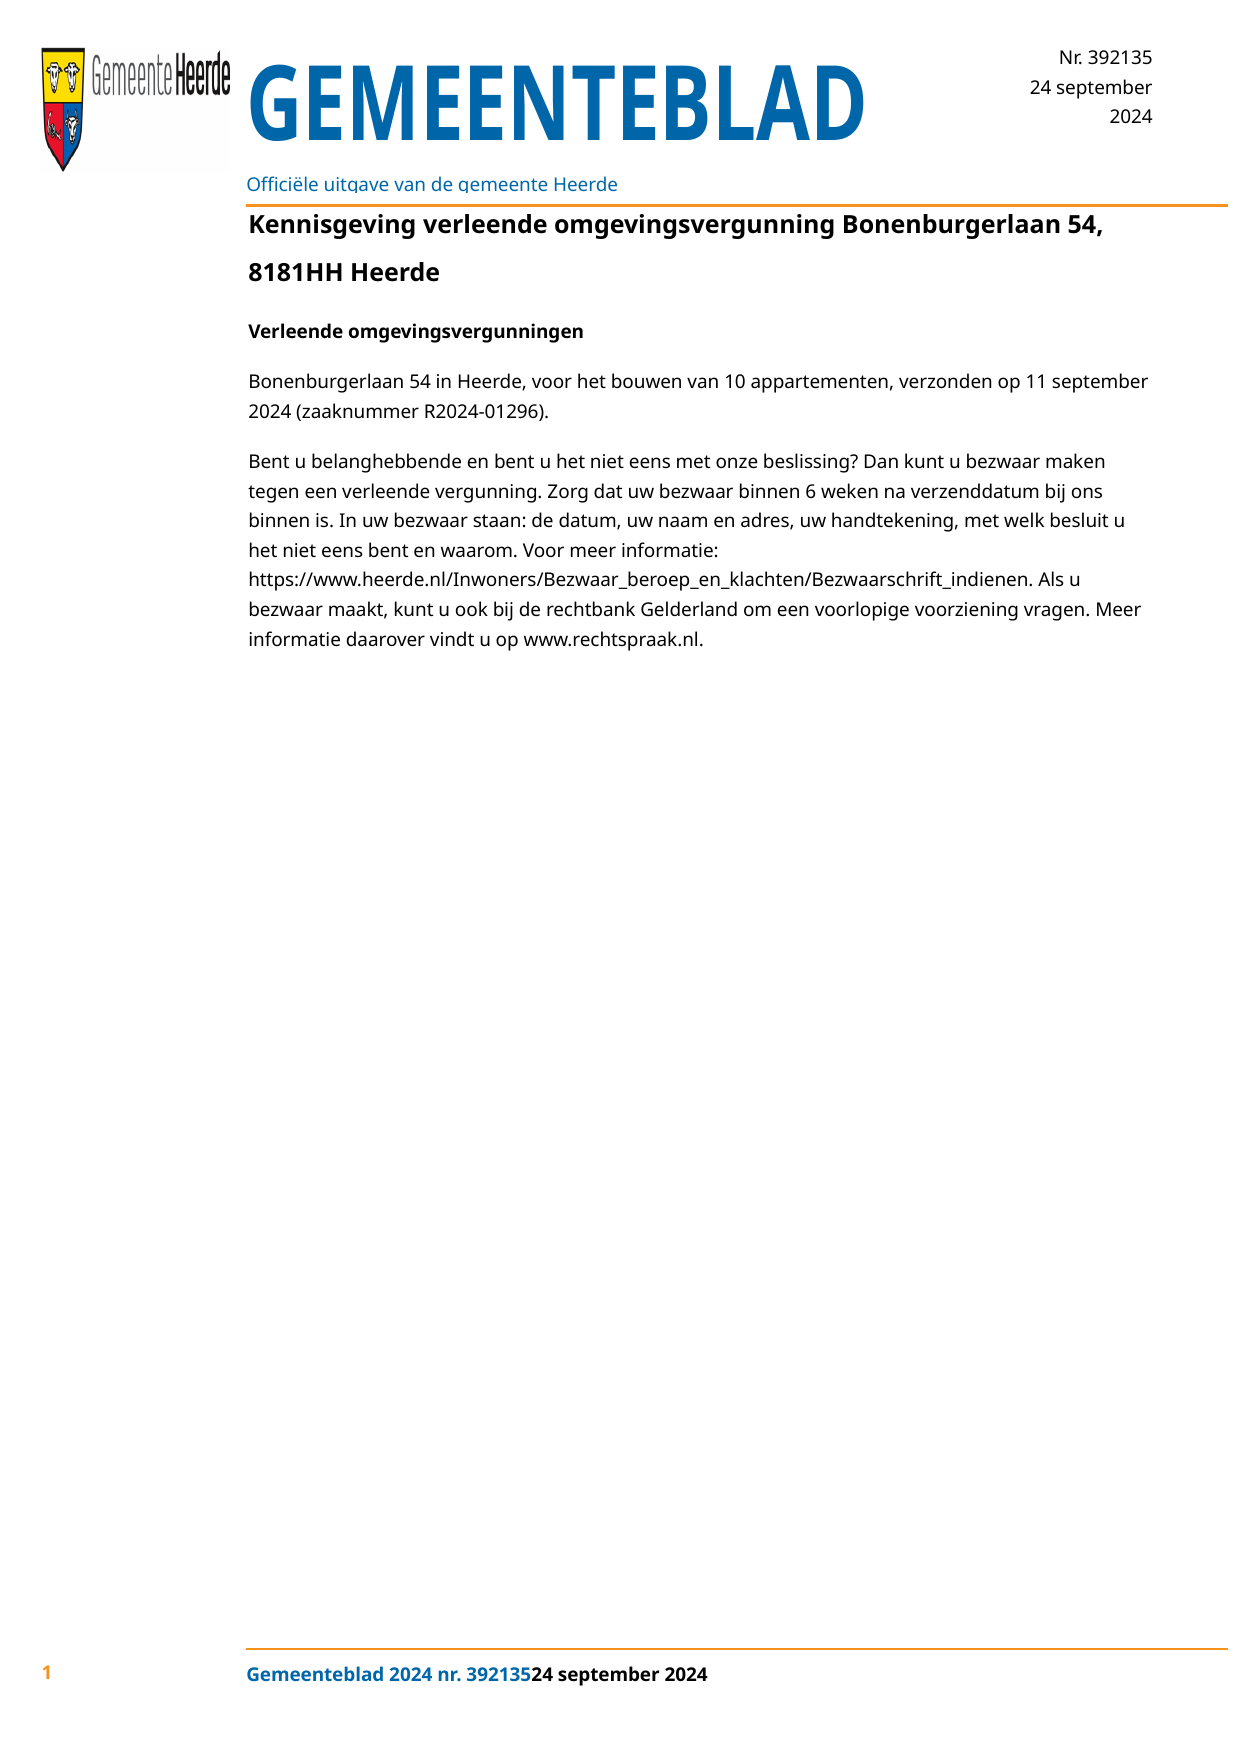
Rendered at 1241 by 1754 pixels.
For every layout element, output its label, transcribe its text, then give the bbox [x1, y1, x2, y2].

text Bent u belanghebbende en bent u het niet eens met onze beslissing? Dan kunt u bezwaar maken tegen een verleende vergunning. Zorg dat uw bezwaar binnen 6 weken na verzenddatum bij ons binnen is. In uw bezwaar staan: de datum, uw naam en adres, uw handtekening, met welk besluit u het niet eens bent en waarom. Voor meer informatie: https://www.heerde.nl/Inwoners/Bezwaar_beroep_en_klachten/Bezwaarschrift_indienen. Als u bezwaar maakt, kunt u ook bij de rechtbank Gelderland om een voorlopige voorziening vragen. Meer informatie daarover vindt u op www.rechtspraak.nl. [248, 448, 1152, 652]
text Bonenburgerlaan 54 in Heerde, voor het bouwen van 10 appartementen, verzonden op 11 september 2024 (zaaknummer R2024-01296). [248, 368, 1152, 424]
picture [41, 47, 231, 172]
text Verleende omgevingsvergunningen [248, 318, 1152, 344]
text Kennisgeving verleende omgevingsvergunning Bonenburgerlaan 54, 8181HH Heerde [248, 207, 1152, 288]
